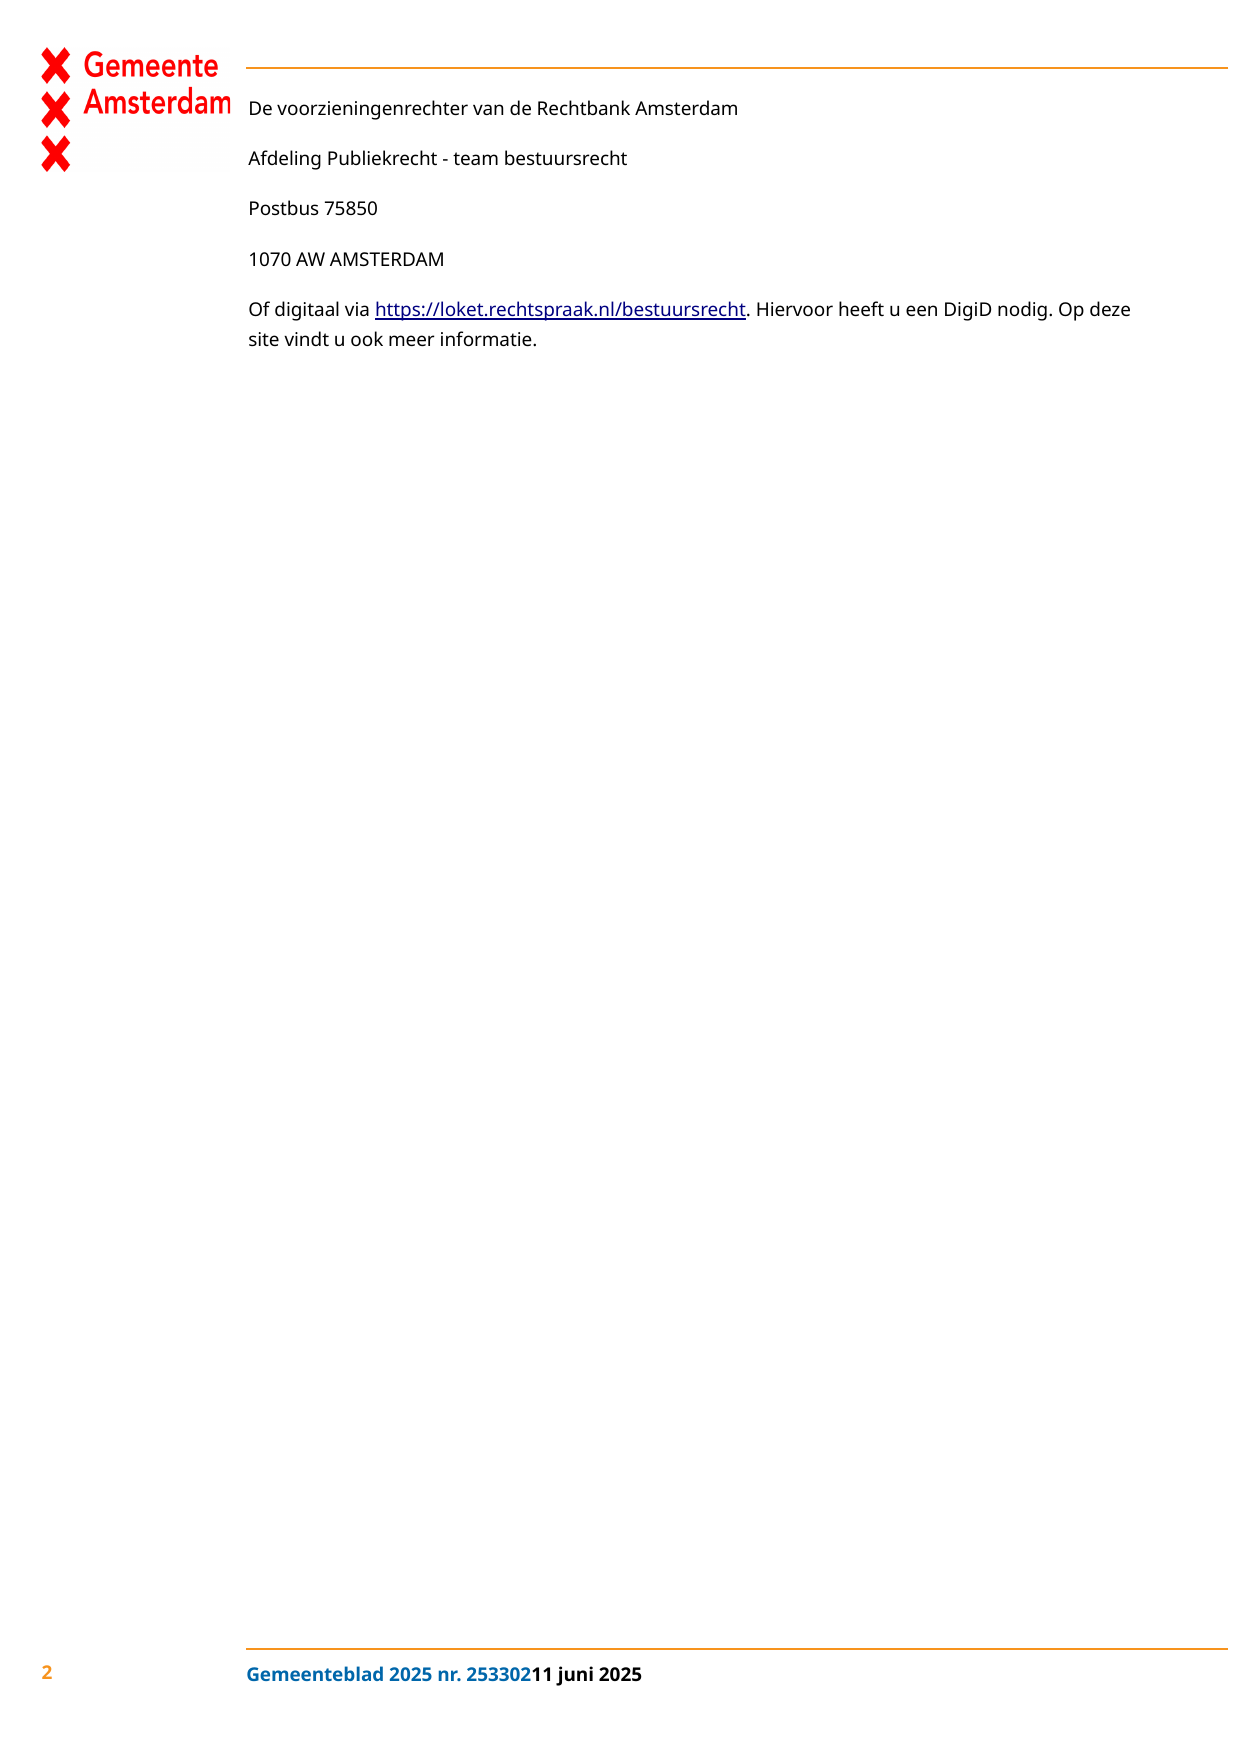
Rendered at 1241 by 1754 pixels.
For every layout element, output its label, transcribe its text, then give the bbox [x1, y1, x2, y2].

text Of digitaal via https://loket.rechtspraak.nl/bestuursrecht. Hiervoor heeft u een DigiD nodig. Op deze site vindt u ook meer informatie. [248, 296, 1152, 352]
text Afdeling Publiekrecht - team bestuursrecht [248, 145, 1152, 171]
picture [41, 47, 231, 172]
text 1070 AW AMSTERDAM [248, 246, 1152, 272]
text De voorzieningenrechter van de Rechtbank Amsterdam [248, 95, 1152, 121]
text Postbus 75850 [248, 196, 1152, 221]
